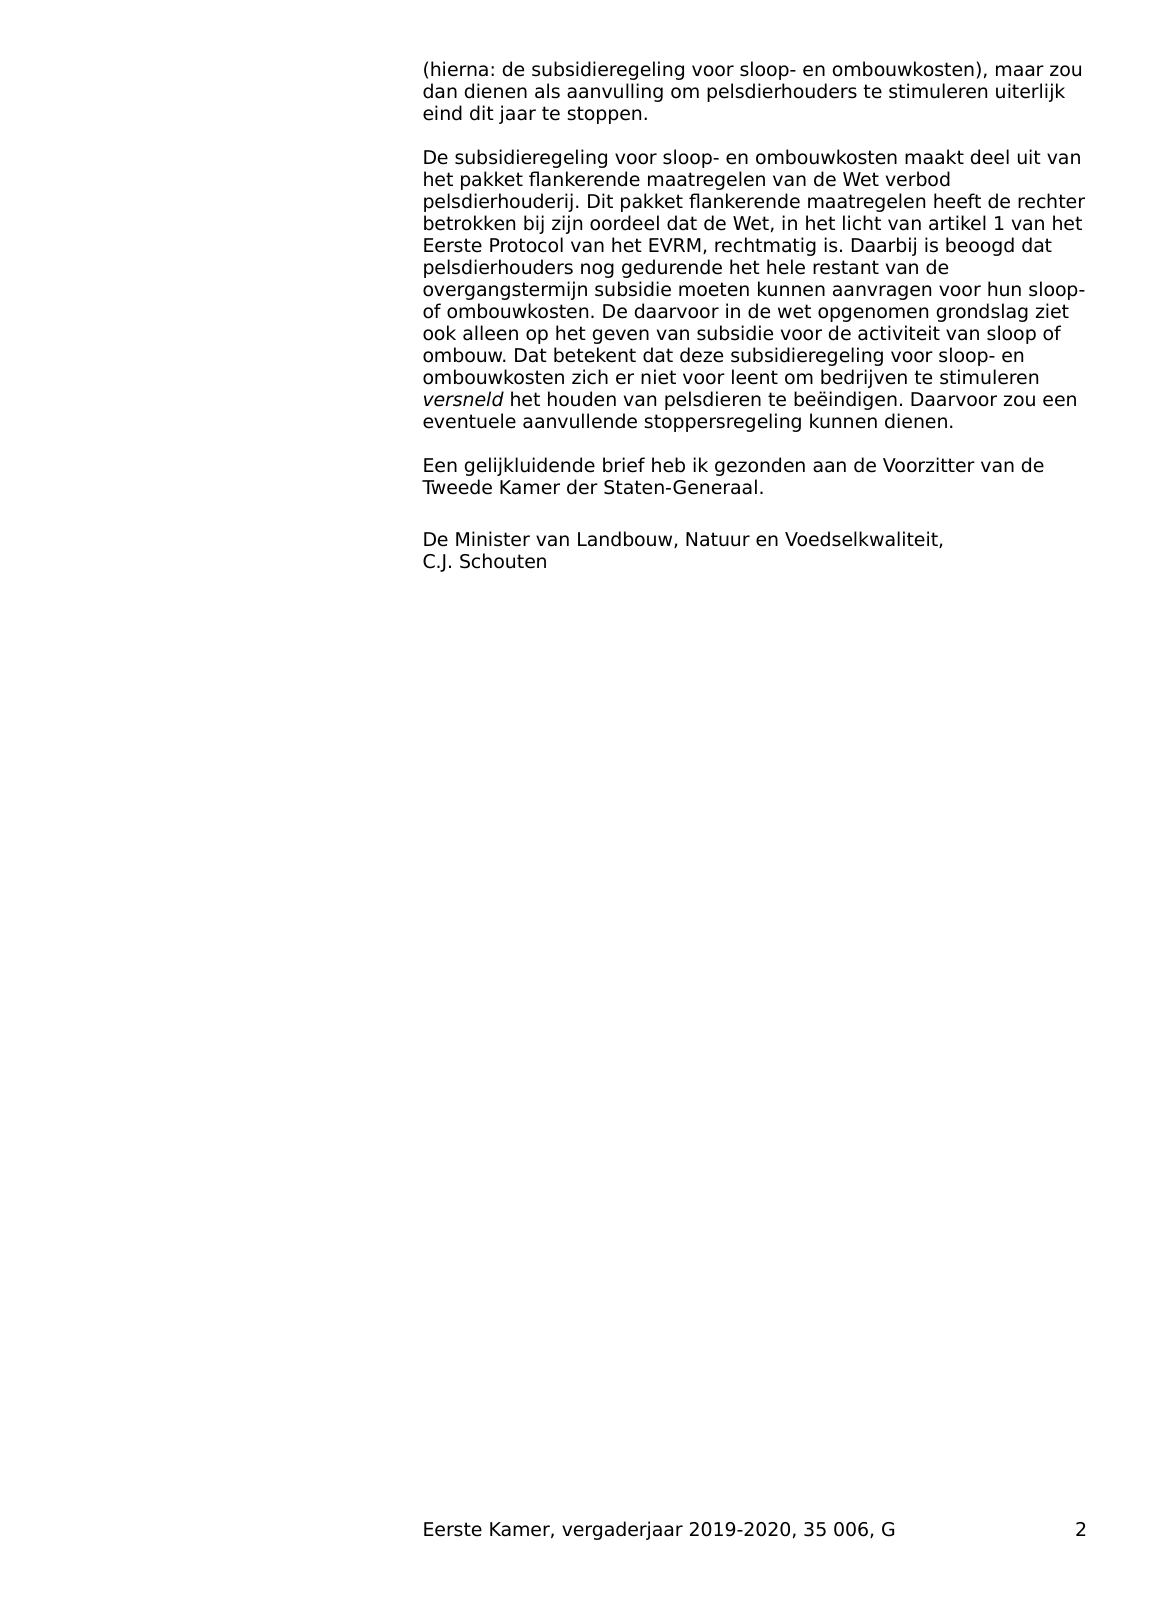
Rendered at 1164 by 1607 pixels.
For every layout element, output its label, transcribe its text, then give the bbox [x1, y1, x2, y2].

text De Minister van Landbouw, Natuur en Voedselkwaliteit, C.J. Schouten [422, 529, 1087, 573]
text De subsidieregeling voor sloop- en ombouwkosten maakt deel uit van het pakket flankerende maatregelen van de Wet verbod pelsdierhouderij. Dit pakket flankerende maatregelen heeft de rechter betrokken bij zijn oordeel dat de Wet, in het licht van artikel 1 van het Eerste Protocol van het EVRM, rechtmatig is. Daarbij is beoogd dat pelsdierhouders nog gedurende het hele restant van de overgangstermijn subsidie moeten kunnen aanvragen voor hun sloop- of ombouwkosten. De daarvoor in de wet opgenomen grondslag ziet ook alleen op het geven van subsidie voor de activiteit van sloop of ombouw. Dat betekent dat deze subsidieregeling voor sloop- en ombouwkosten zich er niet voor leent om bedrijven te stimuleren versneld het houden van pelsdieren te beëindigen. Daarvoor zou een eventuele aanvullende stoppersregeling kunnen dienen. [422, 147, 1087, 433]
text (hierna: de subsidieregeling voor sloop- en ombouwkosten), maar zou dan dienen als aanvulling om pelsdierhouders te stimuleren uiterlijk eind dit jaar te stoppen. [422, 59, 1087, 125]
text Een gelijkluidende brief heb ik gezonden aan de Voorzitter van de Tweede Kamer der Staten-Generaal. [422, 455, 1087, 499]
